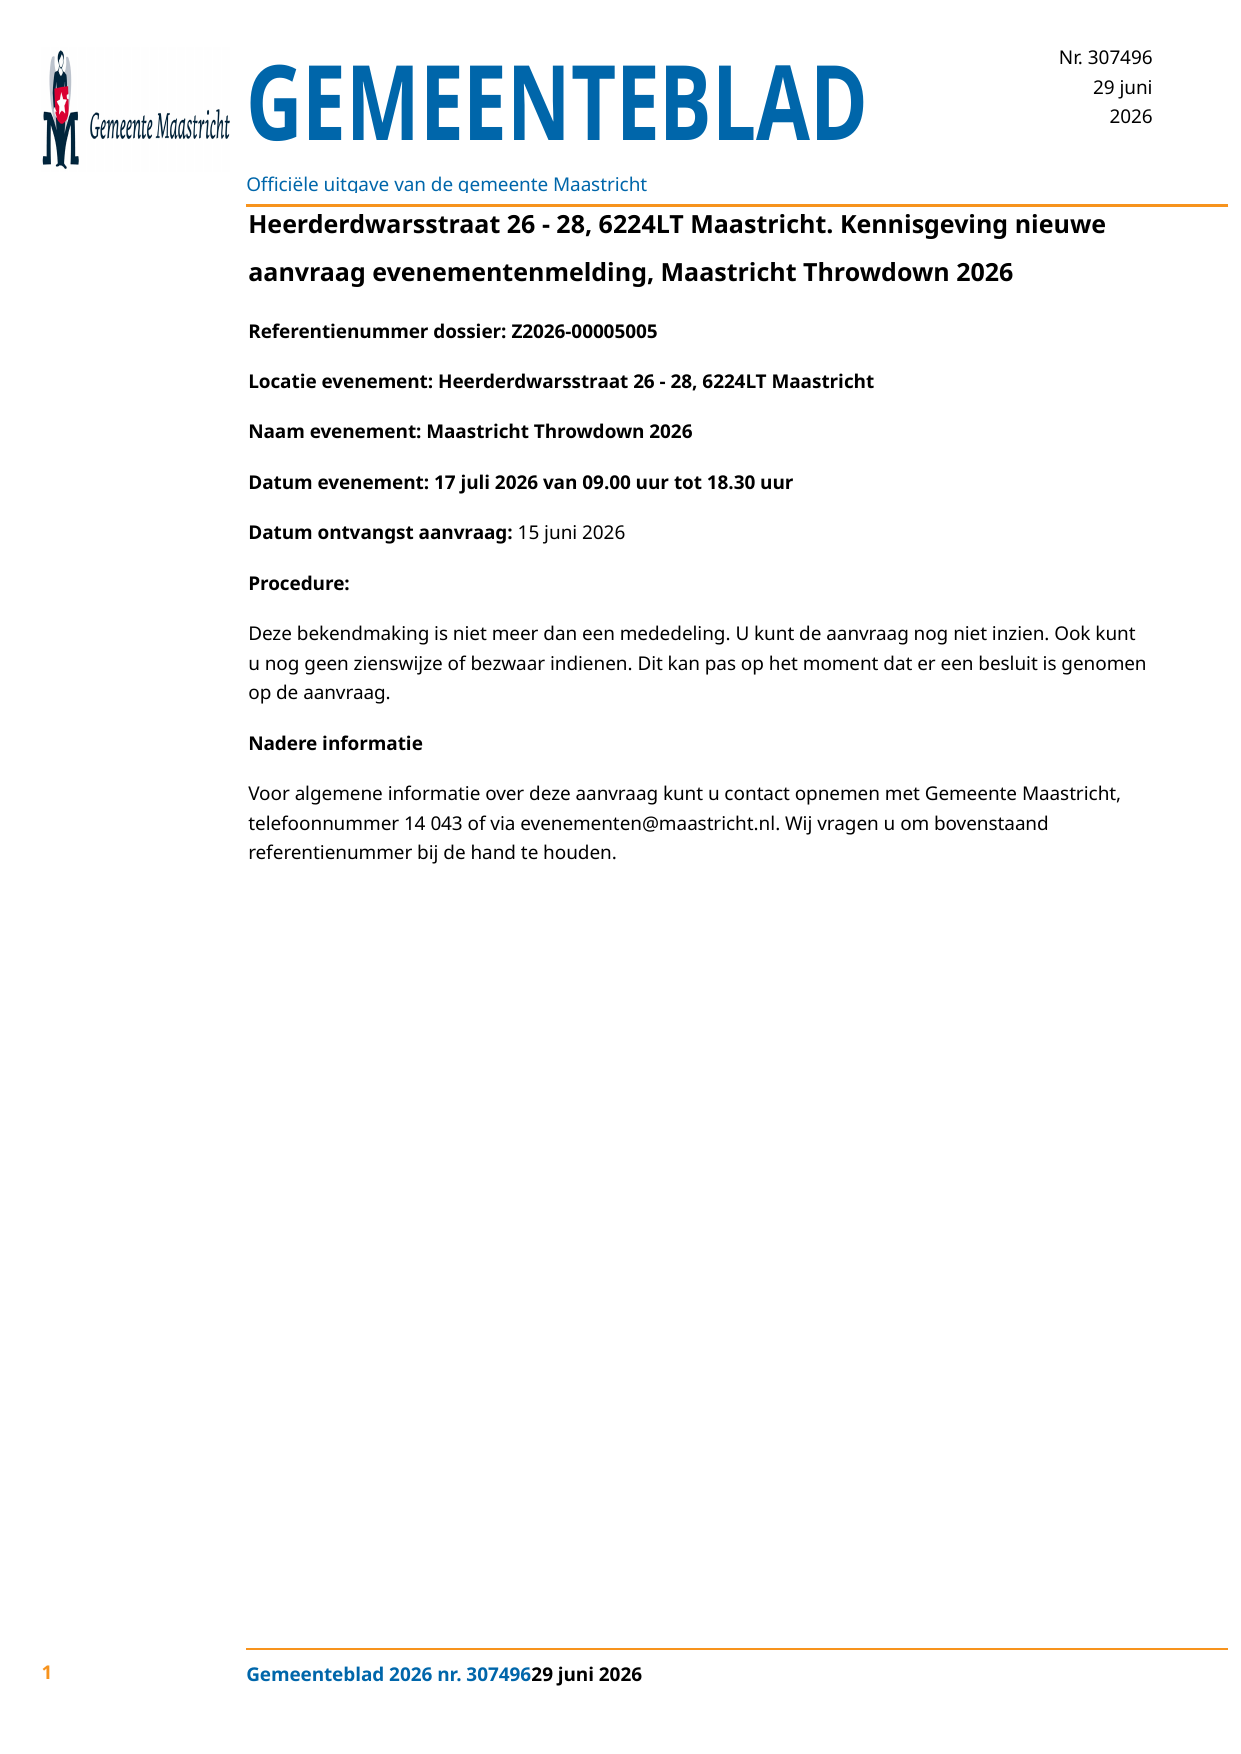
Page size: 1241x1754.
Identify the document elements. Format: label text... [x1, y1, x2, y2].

text Procedure: [248, 570, 1152, 596]
text Referentienummer dossier: Z2026-00005005 [248, 318, 1152, 344]
text Voor algemene informatie over deze aanvraag kunt u contact opnemen met Gemeente Maastricht, telefoonnummer 14 043 of via evenementen@maastricht.nl. Wij vragen u om bovenstaand referentienummer bij de hand te houden. [248, 780, 1152, 865]
text Deze bekendmaking is niet meer dan een mededeling. U kunt de aanvraag nog niet inzien. Ook kunt u nog geen zienswijze of bezwaar indienen. Dit kan pas op het moment dat er een besluit is genomen op de aanvraag. [248, 620, 1152, 705]
text Datum evenement: 17 juli 2026 van 09.00 uur tot 18.30 uur [248, 469, 1152, 495]
text Naam evenement: Maastricht Throwdown 2026 [248, 419, 1152, 444]
text Locatie evenement: Heerderdwarsstraat 26 - 28, 6224LT Maastricht [248, 368, 1152, 394]
text Heerderdwarsstraat 26 - 28, 6224LT Maastricht. Kennisgeving nieuwe aanvraag evenementenmelding, Maastricht Throwdown 2026 [248, 207, 1152, 288]
text Nadere informatie [248, 730, 1152, 756]
text Datum ontvangst aanvraag: 15 juni 2026 [248, 519, 1152, 545]
picture [41, 47, 231, 172]
